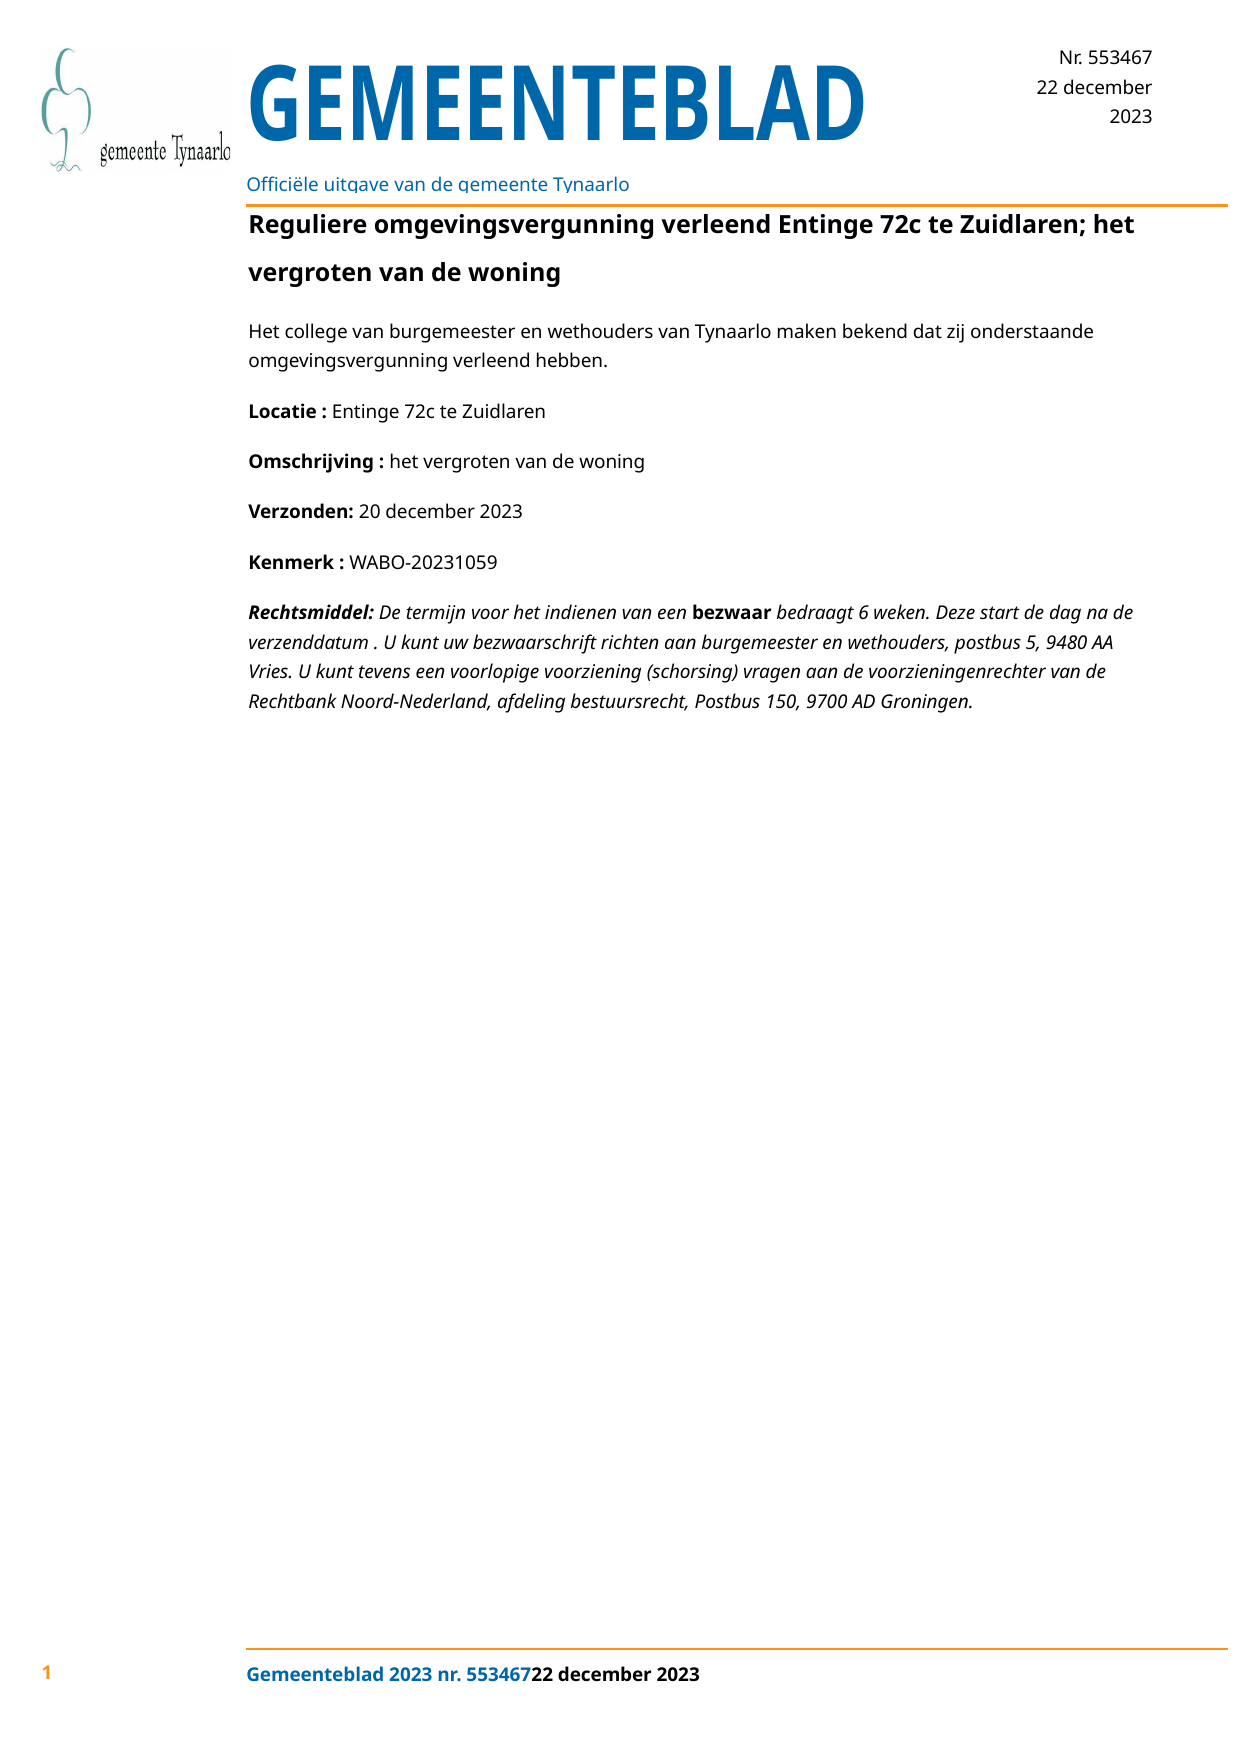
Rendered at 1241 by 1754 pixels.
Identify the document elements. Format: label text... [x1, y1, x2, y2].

text Locatie : Entinge 72c te Zuidlaren [248, 398, 1152, 424]
picture [41, 47, 231, 172]
text Omschrijving : het vergroten van de woning [248, 448, 1152, 474]
text Kenmerk : WABO-20231059 [248, 549, 1152, 575]
text Verzonden: 20 december 2023 [248, 499, 1152, 524]
text Reguliere omgevingsvergunning verleend Entinge 72c te Zuidlaren; het vergroten van de woning [248, 207, 1152, 288]
text Rechtsmiddel: De termijn voor het indienen van een bezwaar bedraagt 6 weken. Deze start de dag na de verzenddatum . U kunt uw bezwaarschrift richten aan burgemeester en wethouders, postbus 5, 9480 AA Vries. U kunt tevens een voorlopige voorziening (schorsing) vragen aan de voorzieningenrechter van de Rechtbank Noord-Nederland, afdeling bestuursrecht, Postbus 150, 9700 AD Groningen. [248, 599, 1152, 714]
text Het college van burgemeester en wethouders van Tynaarlo maken bekend dat zij onderstaande omgevingsvergunning verleend hebben. [248, 318, 1152, 373]
